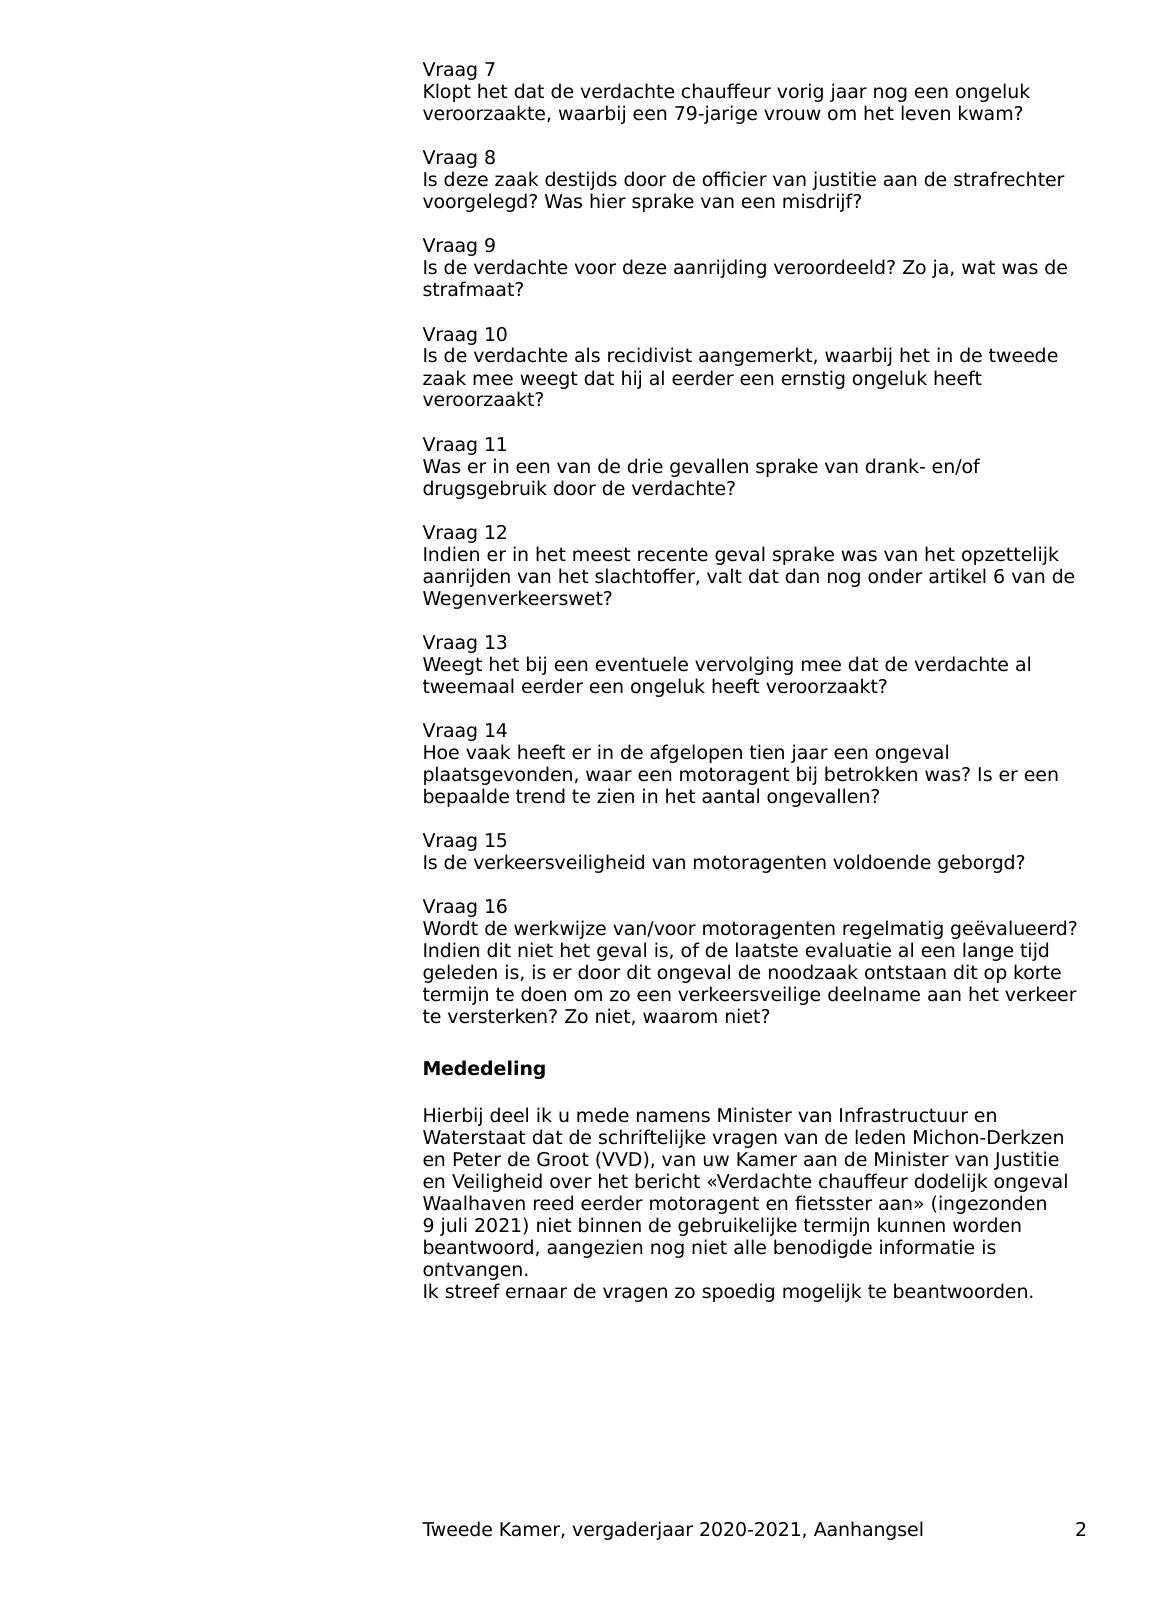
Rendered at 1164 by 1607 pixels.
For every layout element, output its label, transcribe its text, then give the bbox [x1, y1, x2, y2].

text Hierbij deel ik u mede namens Minister van Infrastructuur en Waterstaat dat de schriftelijke vragen van de leden Michon-Derkzen en Peter de Groot (VVD), van uw Kamer aan de Minister van Justitie en Veiligheid over het bericht «Verdachte chauffeur dodelijk ongeval Waalhaven reed eerder motoragent en fietsster aan» (ingezonden 9 juli 2021) niet binnen de gebruikelijke termijn kunnen worden beantwoord, aangezien nog niet alle benodigde informatie is ontvangen. [422, 1105, 1087, 1281]
text Is de verkeersveiligheid van motoragenten voldoende geborgd? [422, 852, 1087, 874]
text Vraag 12 [422, 522, 1087, 544]
text Vraag 16 [422, 896, 1087, 918]
text Hoe vaak heeft er in de afgelopen tien jaar een ongeval plaatsgevonden, waar een motoragent bij betrokken was? Is er een bepaalde trend te zien in het aantal ongevallen? [422, 742, 1087, 808]
text Vraag 9 [422, 235, 1087, 257]
text Vraag 7 [422, 59, 1087, 81]
text Vraag 11 [422, 433, 1087, 456]
text Was er in een van de drie gevallen sprake van drank- en/of drugsgebruik door de verdachte? [422, 456, 1087, 499]
subtitle Mededeling [422, 1058, 1087, 1080]
text Vraag 10 [422, 323, 1087, 345]
text Wordt de werkwijze van/voor motoragenten regelmatig geëvalueerd? Indien dit niet het geval is, of de laatste evaluatie al een lange tijd geleden is, is er door dit ongeval de noodzaak ontstaan dit op korte termijn te doen om zo een verkeersveilige deelname aan het verkeer te versterken? Zo niet, waarom niet? [422, 918, 1087, 1028]
text Vraag 14 [422, 720, 1087, 742]
text Indien er in het meest recente geval sprake was van het opzettelijk aanrijden van het slachtoffer, valt dat dan nog onder artikel 6 van de Wegenverkeerswet? [422, 544, 1087, 609]
text Is de verdachte voor deze aanrijding veroordeeld? Zo ja, wat was de strafmaat? [422, 257, 1087, 301]
text Weegt het bij een eventuele vervolging mee dat de verdachte al tweemaal eerder een ongeluk heeft veroorzaakt? [422, 654, 1087, 698]
text Vraag 15 [422, 830, 1087, 852]
text Vraag 13 [422, 632, 1087, 654]
text Klopt het dat de verdachte chauffeur vorig jaar nog een ongeluk veroorzaakte, waarbij een 79-jarige vrouw om het leven kwam? [422, 81, 1087, 125]
text Is deze zaak destijds door de officier van justitie aan de strafrechter voorgelegd? Was hier sprake van een misdrijf? [422, 169, 1087, 213]
text Is de verdachte als recidivist aangemerkt, waarbij het in de tweede zaak mee weegt dat hij al eerder een ernstig ongeluk heeft veroorzaakt? [422, 345, 1087, 411]
text Ik streef ernaar de vragen zo spoedig mogelijk te beantwoorden. [422, 1281, 1087, 1303]
text Vraag 8 [422, 147, 1087, 169]
